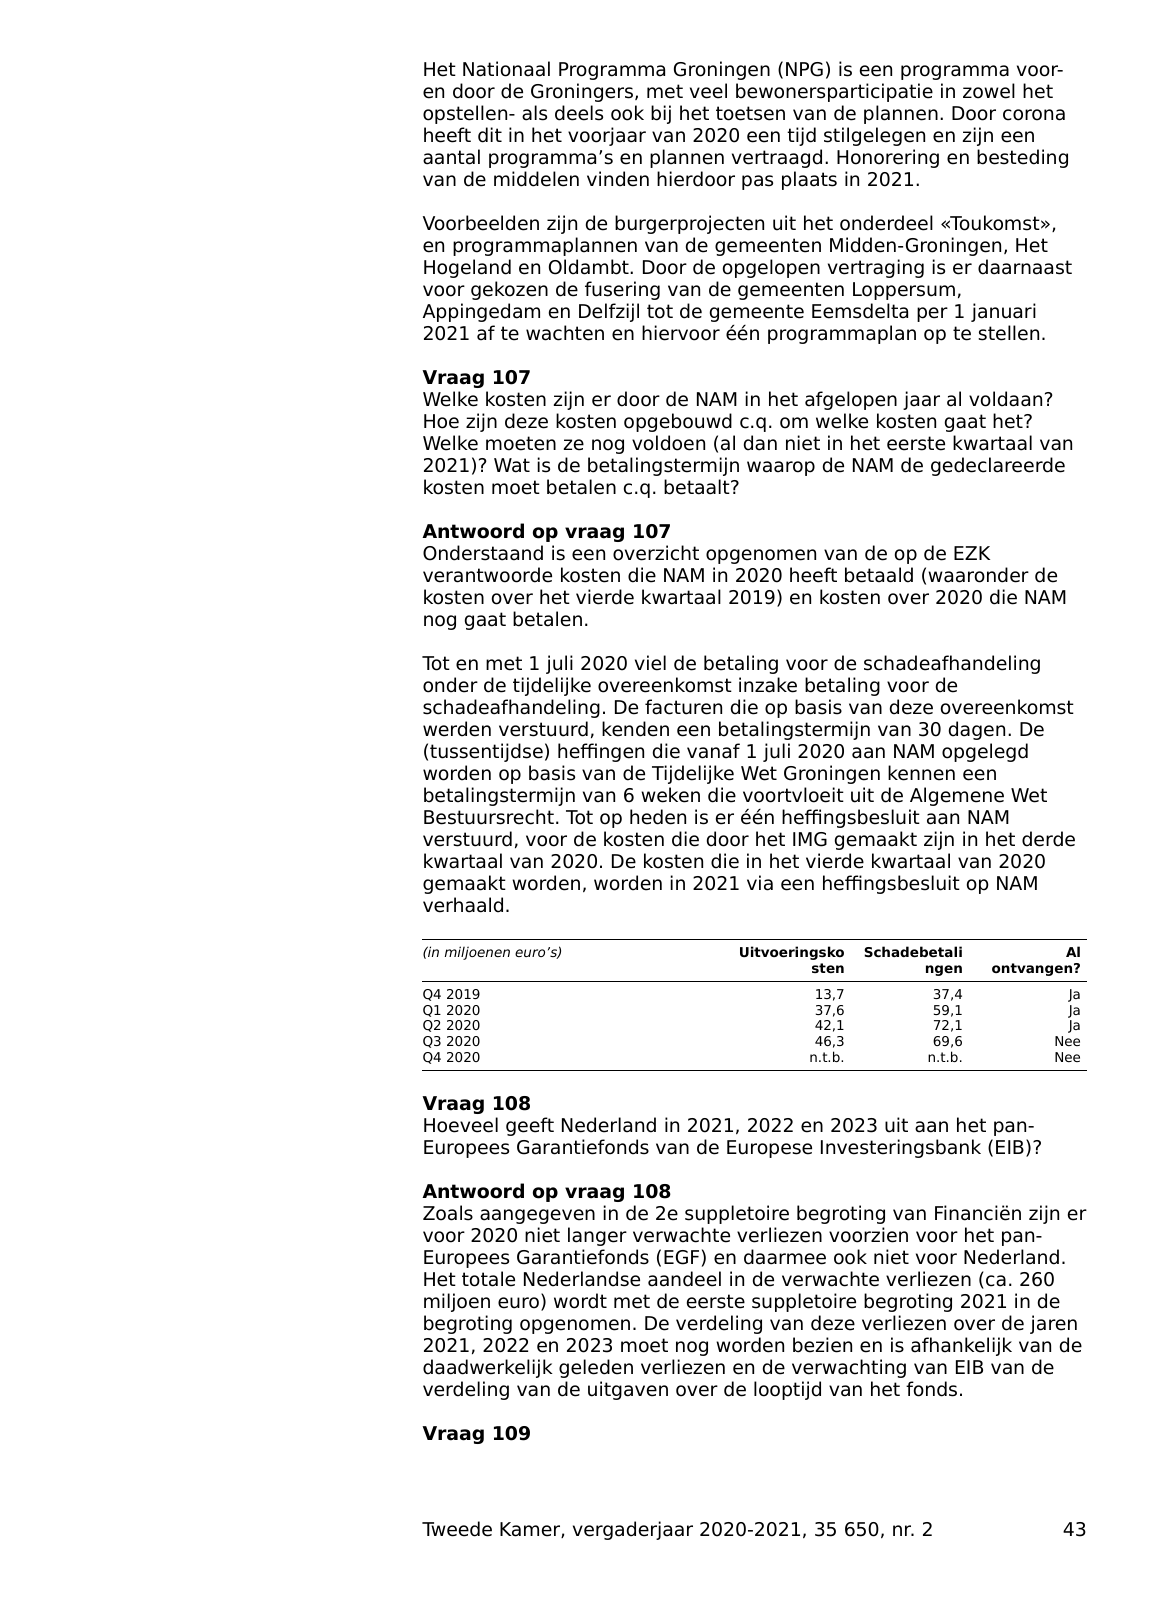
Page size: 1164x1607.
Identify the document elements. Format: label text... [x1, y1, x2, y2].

table_cell Q4 2019 [422, 982, 732, 1002]
table_cell Nee [969, 1034, 1087, 1049]
table_cell Nee [969, 1050, 1087, 1070]
table_cell 59,1 [850, 1002, 968, 1018]
table_cell Q1 2020 [422, 1002, 732, 1018]
table_header Schadebetalingen [850, 940, 968, 981]
table_cell 72,1 [850, 1018, 968, 1034]
table_cell Ja [969, 1018, 1087, 1034]
text Tot en met 1 juli 2020 viel de betaling voor de schadeafhandeling onder de tijdelijke overeenkomst inzake betaling voor de schadeafhandeling. De facturen die op basis van deze overeenkomst werden verstuurd, kenden een betalingstermijn van 30 dagen. De (tussentijdse) heffingen die vanaf 1 juli 2020 aan NAM opgelegd worden op basis van de Tijdelijke Wet Groningen kennen een betalingstermijn van 6 weken die voortvloeit uit de Algemene Wet Bestuursrecht. Tot op heden is er één heffingsbesluit aan NAM verstuurd, voor de kosten die door het IMG gemaakt zijn in het derde kwartaal van 2020. De kosten die in het vierde kwartaal van 2020 gemaakt worden, worden in 2021 via een heffingsbesluit op NAM verhaald. [422, 653, 1087, 917]
text Vraag 108 [422, 1093, 1087, 1115]
text Welke kosten zijn er door de NAM in het afgelopen jaar al voldaan? Hoe zijn deze kosten opgebouwd c.q. om welke kosten gaat het? Welke moeten ze nog voldoen (al dan niet in het eerste kwartaal van 2021)? Wat is de betalingstermijn waarop de NAM de gedeclareerde kosten moet betalen c.q. betaalt? [422, 389, 1087, 499]
text Het Nationaal Programma Groningen (NPG) is een programma voor- en door de Groningers, met veel bewonersparticipatie in zowel het opstellen- als deels ook bij het toetsen van de plannen. Door corona heeft dit in het voorjaar van 2020 een tijd stilgelegen en zijn een aantal programma’s en plannen vertraagd. Honorering en besteding van de middelen vinden hierdoor pas plaats in 2021. [422, 59, 1087, 191]
table_cell Q2 2020 [422, 1018, 732, 1034]
table_cell 42,1 [732, 1018, 850, 1034]
table_cell Q3 2020 [422, 1034, 732, 1049]
text Zoals aangegeven in de 2e suppletoire begroting van Financiën zijn er voor 2020 niet langer verwachte verliezen voorzien voor het pan-Europees Garantiefonds (EGF) en daarmee ook niet voor Nederland. Het totale Nederlandse aandeel in de verwachte verliezen (ca. 260 miljoen euro) wordt met de eerste suppletoire begroting 2021 in de begroting opgenomen. De verdeling van deze verliezen over de jaren 2021, 2022 en 2023 moet nog worden bezien en is afhankelijk van de daadwerkelijk geleden verliezen en de verwachting van EIB van de verdeling van de uitgaven over de looptijd van het fonds. [422, 1203, 1087, 1401]
table_header Uitvoeringskosten [732, 940, 850, 981]
text Vraag 109 [422, 1423, 1087, 1445]
table_cell Ja [969, 982, 1087, 1002]
text Hoeveel geeft Nederland in 2021, 2022 en 2023 uit aan het pan-Europees Garantiefonds van de Europese Investeringsbank (EIB)? [422, 1115, 1087, 1159]
text Antwoord op vraag 107 [422, 521, 1087, 543]
text Onderstaand is een overzicht opgenomen van de op de EZK verantwoorde kosten die NAM in 2020 heeft betaald (waaronder de kosten over het vierde kwartaal 2019) en kosten over 2020 die NAM nog gaat betalen. [422, 543, 1087, 631]
table_cell 37,6 [732, 1002, 850, 1018]
text Vraag 107 [422, 367, 1087, 389]
table_header Al ontvangen? [969, 940, 1087, 981]
table_cell 13,7 [732, 982, 850, 1002]
table_cell Q4 2020 [422, 1050, 732, 1070]
table_cell Ja [969, 1002, 1087, 1018]
table_cell n.t.b. [732, 1050, 850, 1070]
text Antwoord op vraag 108 [422, 1181, 1087, 1203]
table_cell n.t.b. [850, 1050, 968, 1070]
text Voorbeelden zijn de burgerprojecten uit het onderdeel «Toukomst», en programmaplannen van de gemeenten Midden-Groningen, Het Hogeland en Oldambt. Door de opgelopen vertraging is er daarnaast voor gekozen de fusering van de gemeenten Loppersum, Appingedam en Delfzijl tot de gemeente Eemsdelta per 1 januari 2021 af te wachten en hiervoor één programmaplan op te stellen. [422, 213, 1087, 345]
table_header (in miljoenen euro’s) [422, 940, 732, 981]
table_cell 46,3 [732, 1034, 850, 1049]
table_cell 37,4 [850, 982, 968, 1002]
table_cell 69,6 [850, 1034, 968, 1049]
